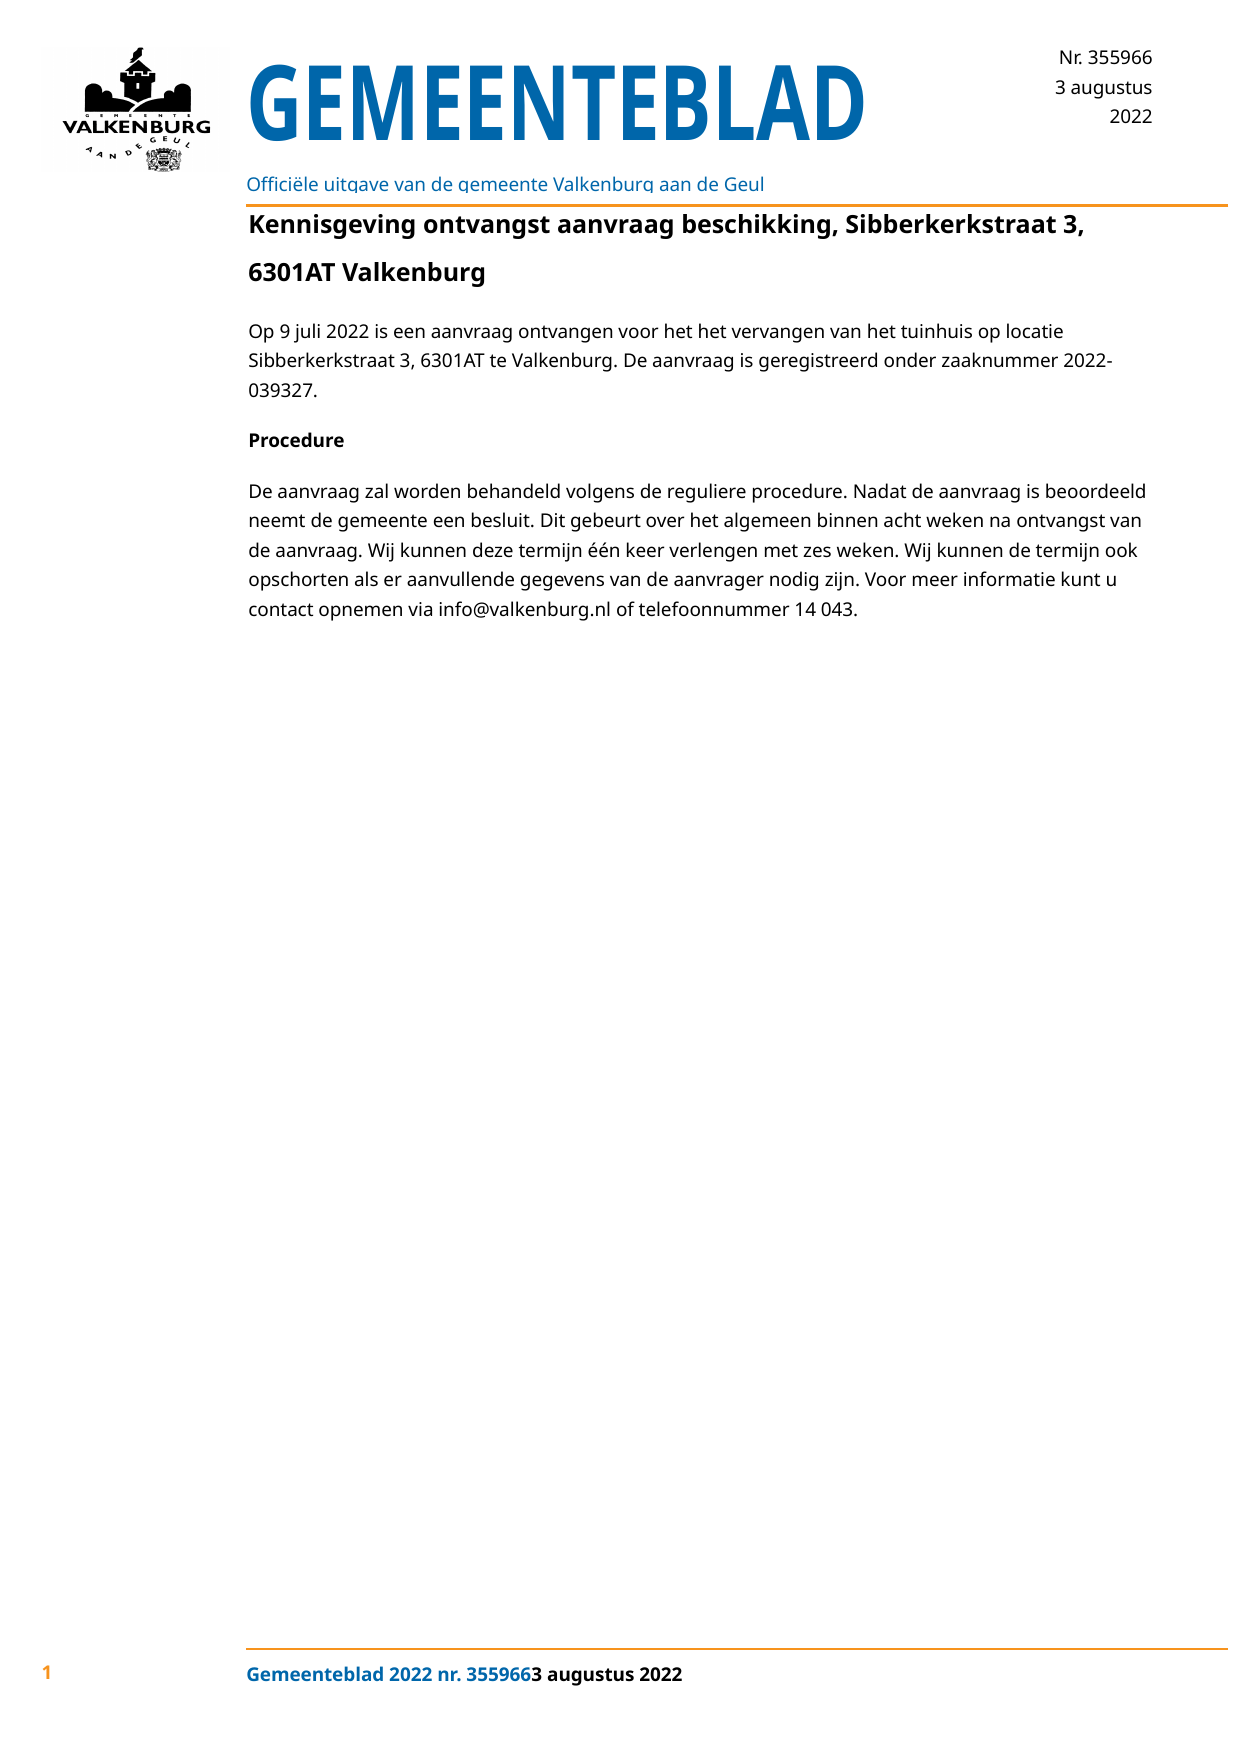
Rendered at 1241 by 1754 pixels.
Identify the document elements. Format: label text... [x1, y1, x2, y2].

picture [41, 47, 231, 172]
text Procedure [248, 427, 1152, 453]
text Op 9 juli 2022 is een aanvraag ontvangen voor het het vervangen van het tuinhuis op locatie Sibberkerkstraat 3, 6301AT te Valkenburg. De aanvraag is geregistreerd onder zaaknummer 2022-039327. [248, 318, 1152, 403]
text Kennisgeving ontvangst aanvraag beschikking, Sibberkerkstraat 3, 6301AT Valkenburg [248, 207, 1152, 288]
text De aanvraag zal worden behandeld volgens de reguliere procedure. Nadat de aanvraag is beoordeeld neemt de gemeente een besluit. Dit gebeurt over het algemeen binnen acht weken na ontvangst van de aanvraag. Wij kunnen deze termijn één keer verlengen met zes weken. Wij kunnen de termijn ook opschorten als er aanvullende gegevens van de aanvrager nodig zijn. Voor meer informatie kunt u contact opnemen via info@valkenburg.nl of telefoonnummer 14 043. [248, 478, 1152, 622]
